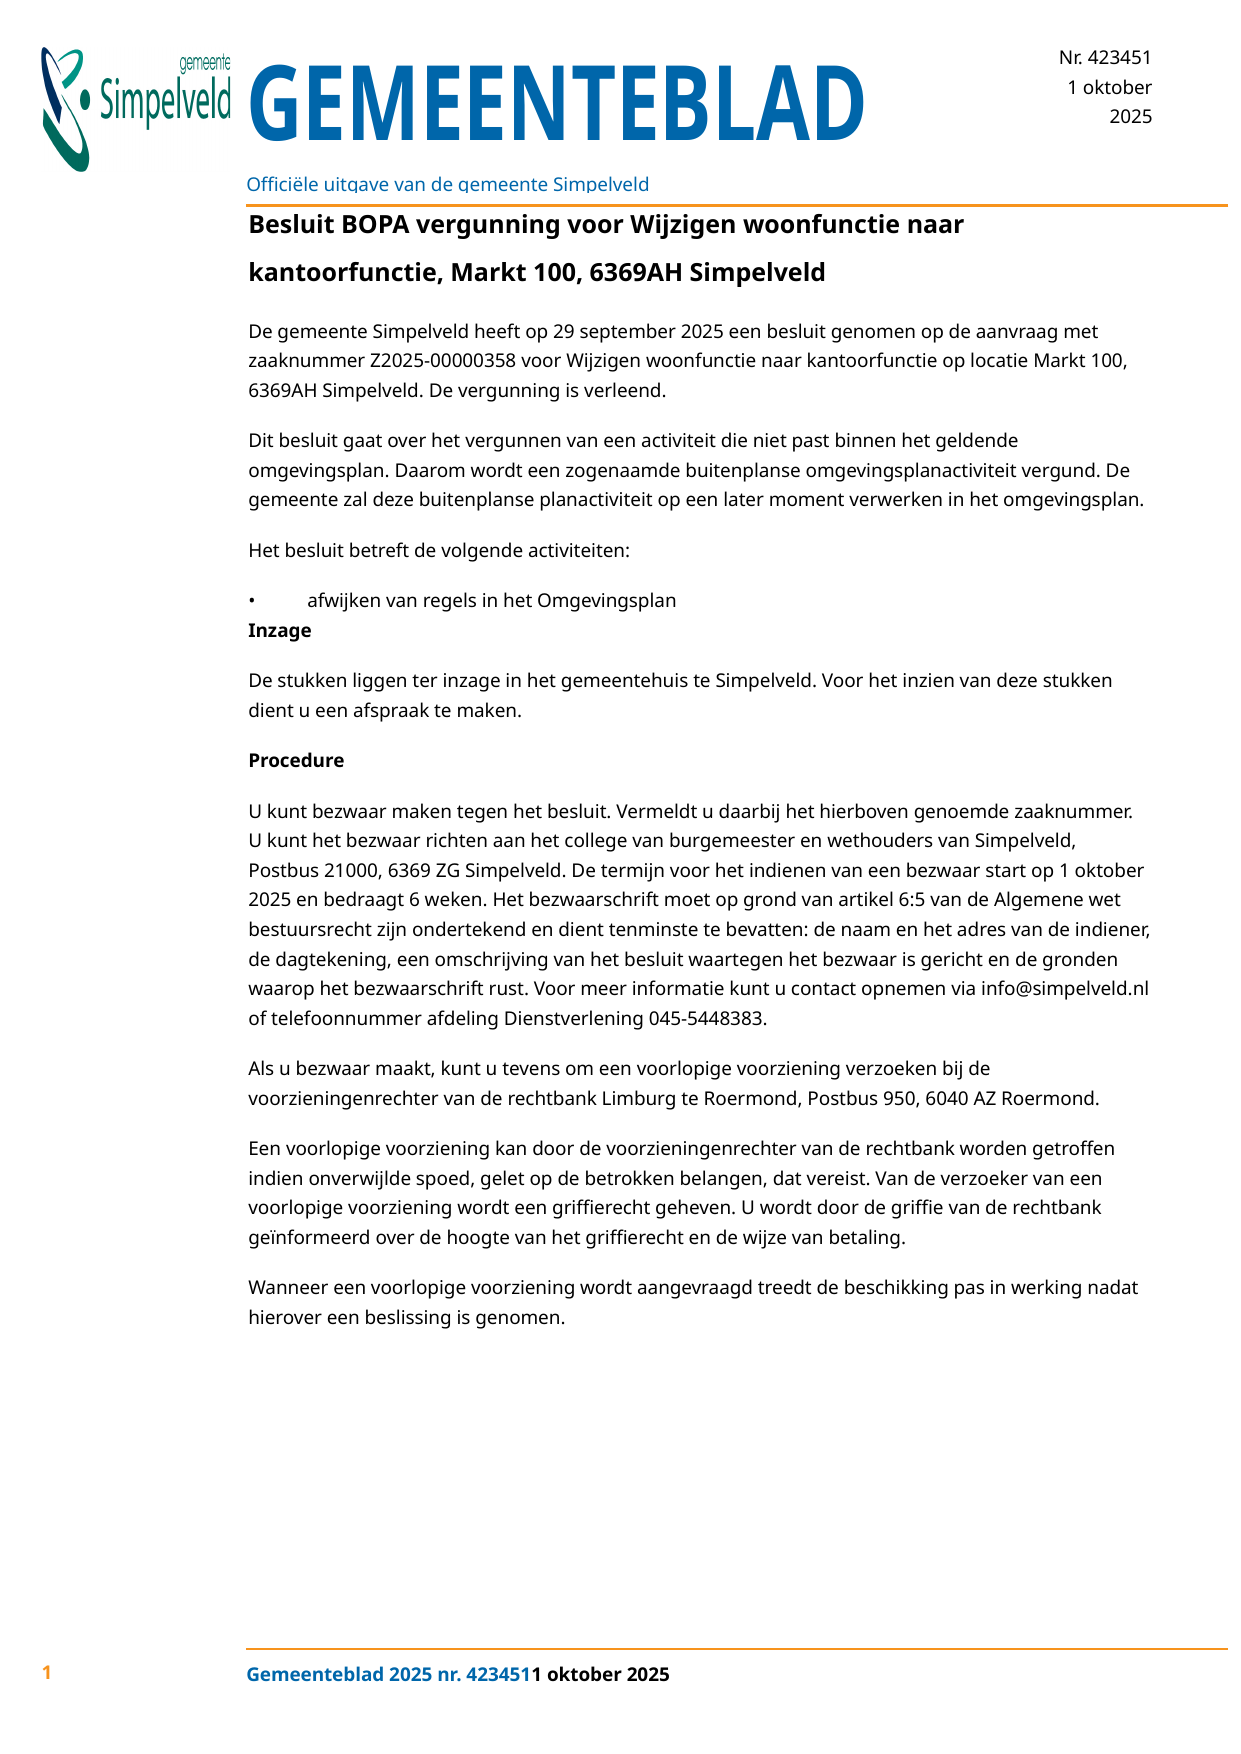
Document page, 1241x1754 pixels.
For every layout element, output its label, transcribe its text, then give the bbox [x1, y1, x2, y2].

text Besluit BOPA vergunning voor Wijzigen woonfunctie naar kantoorfunctie, Markt 100, 6369AH Simpelveld [248, 207, 1152, 288]
picture [41, 47, 231, 172]
text De gemeente Simpelveld heeft op 29 september 2025 een besluit genomen op de aanvraag met zaaknummer Z2025-00000358 voor Wijzigen woonfunctie naar kantoorfunctie op locatie Markt 100, 6369AH Simpelveld. De vergunning is verleend. [248, 318, 1152, 403]
text Als u bezwaar maakt, kunt u tevens om een voorlopige voorziening verzoeken bij de voorzieningenrechter van de rechtbank Limburg te Roermond, Postbus 950, 6040 AZ Roermond. [248, 1055, 1152, 1111]
text Het besluit betreft de volgende activiteiten: [248, 537, 1152, 563]
text Procedure [248, 747, 1152, 773]
text Inzage [248, 617, 1152, 643]
text U kunt bezwaar maken tegen het besluit. Vermeldt u daarbij het hierboven genoemde zaaknummer. U kunt het bezwaar richten aan het college van burgemeester en wethouders van Simpelveld, Postbus 21000, 6369 ZG Simpelveld. De termijn voor het indienen van een bezwaar start op 1 oktober 2025 en bedraagt 6 weken. Het bezwaarschrift moet op grond van artikel 6:5 van de Algemene wet bestuursrecht zijn ondertekend en dient tenminste te bevatten: de naam en het adres van de indiener, de dagtekening, een omschrijving van het besluit waartegen het bezwaar is gericht en de gronden waarop het bezwaarschrift rust. Voor meer informatie kunt u contact opnemen via info@simpelveld.nl of telefoonnummer afdeling Dienstverlening 045-5448383. [248, 798, 1152, 1031]
text De stukken liggen ter inzage in het gemeentehuis te Simpelveld. Voor het inzien van deze stukken dient u een afspraak te maken. [248, 667, 1152, 723]
list afwijken van regels in het Omgevingsplan [248, 587, 1152, 613]
text Een voorlopige voorziening kan door de voorzieningenrechter van de rechtbank worden getroffen indien onverwijlde spoed, gelet op de betrokken belangen, dat vereist. Van de verzoeker van een voorlopige voorziening wordt een griffierecht geheven. U wordt door de griffie van de rechtbank geïnformeerd over de hoogte van het griffierecht en de wijze van betaling. [248, 1135, 1152, 1250]
text Wanneer een voorlopige voorziening wordt aangevraagd treedt de beschikking pas in werking nadat hierover een beslissing is genomen. [248, 1274, 1152, 1330]
text Dit besluit gaat over het vergunnen van een activiteit die niet past binnen het geldende omgevingsplan. Daarom wordt een zogenaamde buitenplanse omgevingsplanactiviteit vergund. De gemeente zal deze buitenplanse planactiviteit op een later moment verwerken in het omgevingsplan. [248, 427, 1152, 512]
